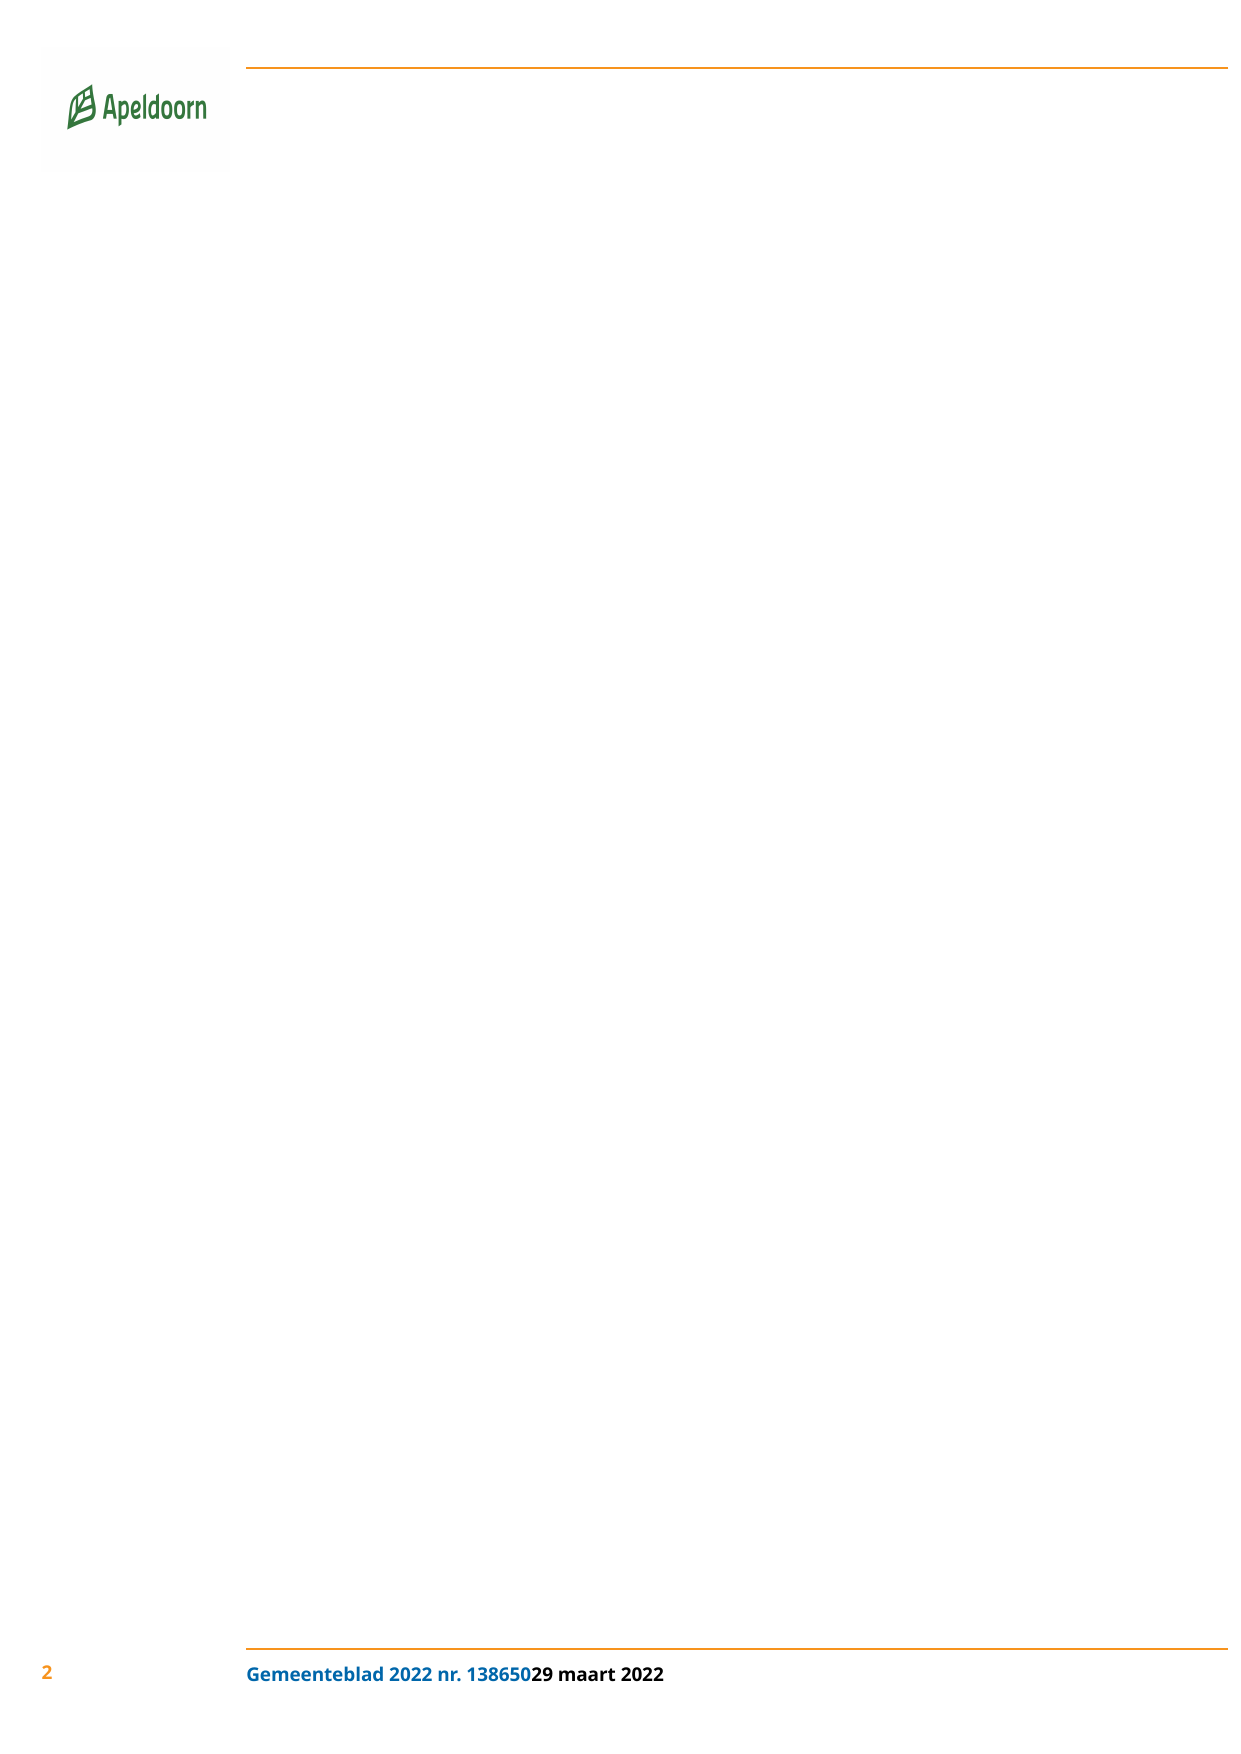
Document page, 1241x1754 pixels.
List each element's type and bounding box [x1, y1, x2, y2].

picture [41, 47, 231, 172]
